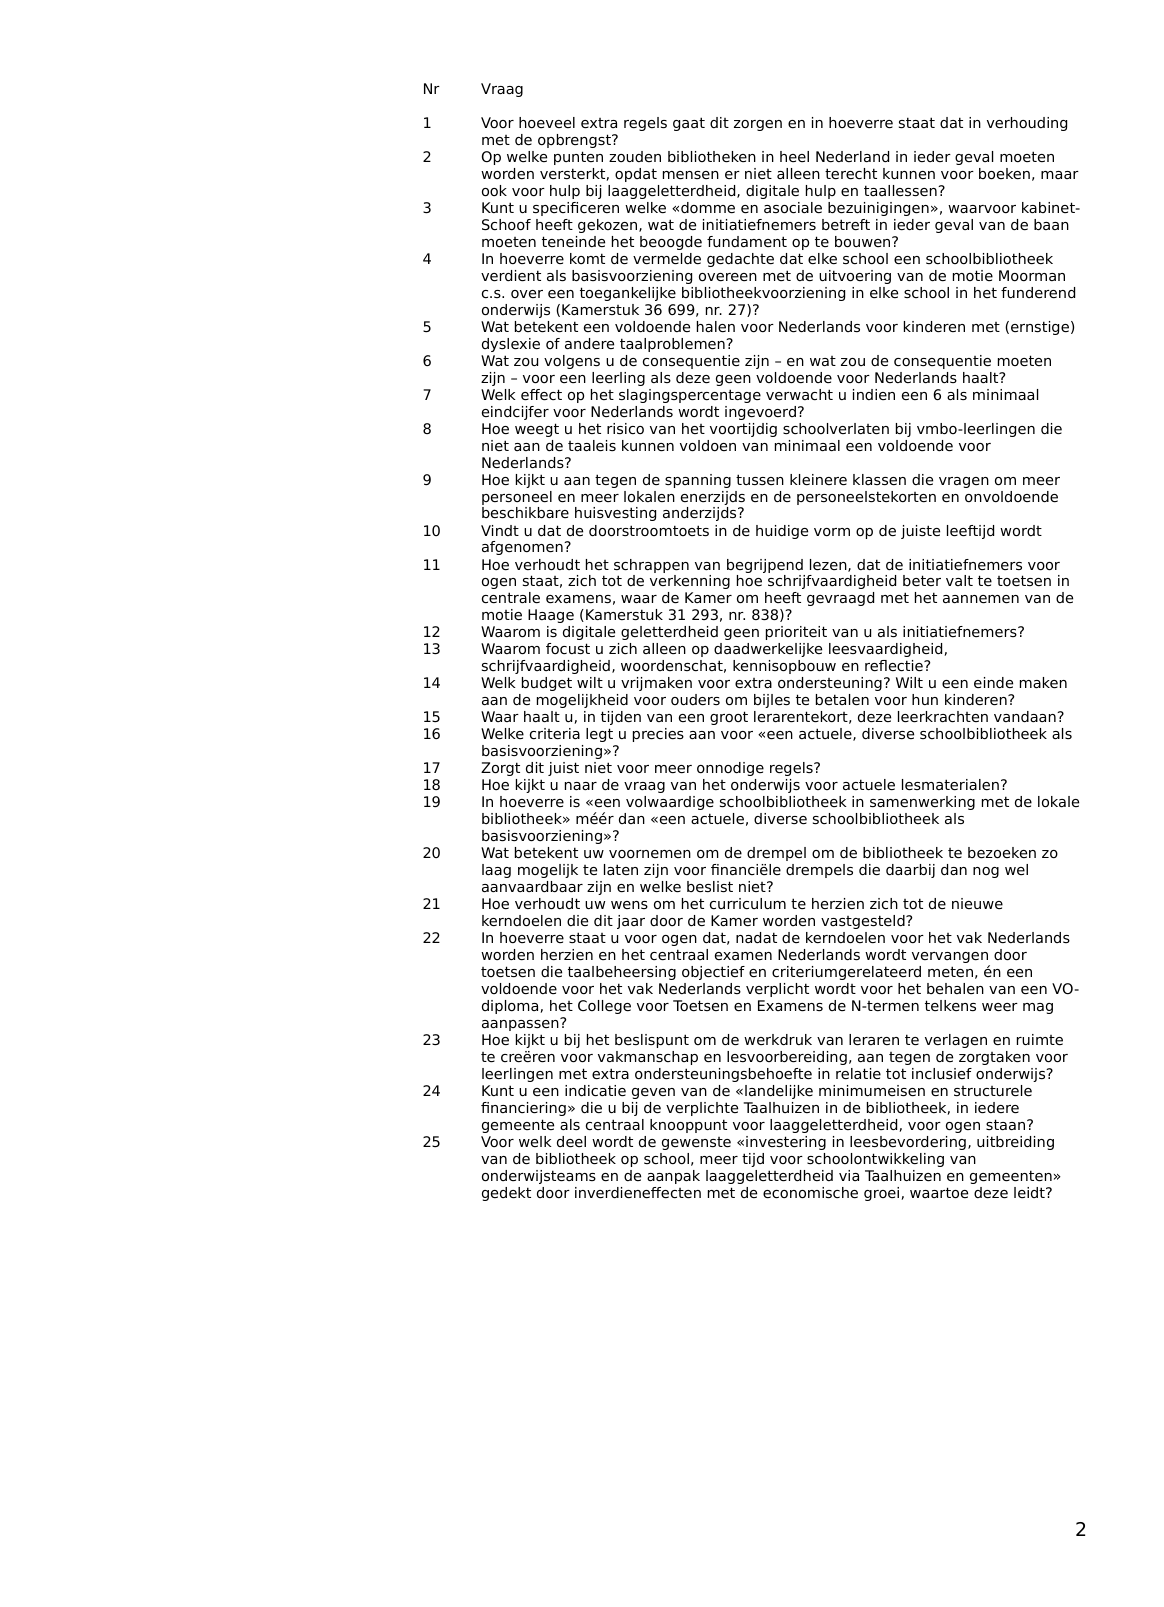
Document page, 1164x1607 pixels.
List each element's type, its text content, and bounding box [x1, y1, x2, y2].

table_cell 21 [422, 896, 475, 930]
table_cell Hoe verhoudt het schrappen van begrijpend lezen, dat de initiatiefnemers voor ogen staat, zich tot de verkenning hoe schrijfvaardigheid beter valt te toetsen in centrale examens, waar de Kamer om heeft gevraagd met het aannemen van de motie Haage (Kamerstuk 31 293, nr. 838)? [475, 556, 1087, 624]
table_cell 25 [422, 1134, 475, 1202]
table_cell Wat betekent uw voornemen om de drempel om de bibliotheek te bezoeken zo laag mogelijk te laten zijn voor financiële drempels die daarbij dan nog wel aanvaardbaar zijn en welke beslist niet? [475, 845, 1087, 896]
table_cell Welk effect op het slagingspercentage verwacht u indien een 6 als minimaal eindcijfer voor Nederlands wordt ingevoerd? [475, 387, 1087, 421]
table_cell Hoe verhoudt uw wens om het curriculum te herzien zich tot de nieuwe kerndoelen die dit jaar door de Kamer worden vastgesteld? [475, 896, 1087, 930]
table_cell 3 [422, 200, 475, 251]
table_cell 11 [422, 556, 475, 624]
table_cell Waarom is digitale geletterdheid geen prioriteit van u als initiatiefnemers? [475, 624, 1087, 641]
table_cell 9 [422, 471, 475, 522]
table_cell In hoeverre staat u voor ogen dat, nadat de kerndoelen voor het vak Nederlands worden herzien en het centraal examen Nederlands wordt vervangen door toetsen die taalbeheersing objectief en criteriumgerelateerd meten, én een voldoende voor het vak Nederlands verplicht wordt voor het behalen van een VO-diploma, het College voor Toetsen en Examens de N-termen telkens weer mag aanpassen? [475, 930, 1087, 1032]
table_cell Voor hoeveel extra regels gaat dit zorgen en in hoeverre staat dat in verhouding met de opbrengst? [475, 115, 1087, 149]
table_cell Wat zou volgens u de consequentie zijn – en wat zou de consequentie moeten zijn – voor een leerling als deze geen voldoende voor Nederlands haalt? [475, 353, 1087, 387]
table_cell Op welke punten zouden bibliotheken in heel Nederland in ieder geval moeten worden versterkt, opdat mensen er niet alleen terecht kunnen voor boeken, maar ook voor hulp bij laaggeletterdheid, digitale hulp en taallessen? [475, 149, 1087, 200]
table_cell Kunt u een indicatie geven van de «landelijke minimumeisen en structurele financiering» die u bij de verplichte Taalhuizen in de bibliotheek, in iedere gemeente als centraal knooppunt voor laaggeletterdheid, voor ogen staan? [475, 1083, 1087, 1134]
table_cell 4 [422, 251, 475, 319]
table_cell Hoe kijkt u bij het beslispunt om de werkdruk van leraren te verlagen en ruimte te creëren voor vakmanschap en lesvoorbereiding, aan tegen de zorgtaken voor leerlingen met extra ondersteuningsbehoefte in relatie tot inclusief onderwijs? [475, 1032, 1087, 1083]
table_cell 22 [422, 930, 475, 1032]
table_cell 5 [422, 319, 475, 353]
table_cell 14 [422, 675, 475, 709]
table_cell 6 [422, 353, 475, 387]
table_cell 18 [422, 777, 475, 794]
table_cell 16 [422, 726, 475, 760]
table_cell Hoe kijkt u naar de vraag van het onderwijs voor actuele lesmaterialen? [475, 777, 1087, 794]
table_cell 17 [422, 760, 475, 777]
table_cell 1 [422, 115, 475, 149]
table_cell [422, 98, 475, 115]
table_cell 23 [422, 1032, 475, 1083]
table_cell 8 [422, 421, 475, 471]
table_cell [475, 98, 1087, 115]
table_cell 24 [422, 1083, 475, 1134]
table_cell In hoeverre is «een volwaardige schoolbibliotheek in samenwerking met de lokale bibliotheek» méér dan «een actuele, diverse schoolbibliotheek als basisvoorziening»? [475, 794, 1087, 845]
table_cell Kunt u specificeren welke «domme en asociale bezuinigingen», waarvoor kabinet-Schoof heeft gekozen, wat de initiatiefnemers betreft in ieder geval van de baan moeten teneinde het beoogde fundament op te bouwen? [475, 200, 1087, 251]
table_cell 7 [422, 387, 475, 421]
table_cell Welke criteria legt u precies aan voor «een actuele, diverse schoolbibliotheek als basisvoorziening»? [475, 726, 1087, 760]
table_cell 12 [422, 624, 475, 641]
table_cell Wat betekent een voldoende halen voor Nederlands voor kinderen met (ernstige) dyslexie of andere taalproblemen? [475, 319, 1087, 353]
table_cell Waarom focust u zich alleen op daadwerkelijke leesvaardigheid, schrijfvaardigheid, woordenschat, kennisopbouw en reflectie? [475, 641, 1087, 675]
table_cell Welk budget wilt u vrijmaken voor extra ondersteuning? Wilt u een einde maken aan de mogelijkheid voor ouders om bijles te betalen voor hun kinderen? [475, 675, 1087, 709]
table_cell Voor welk deel wordt de gewenste «investering in leesbevordering, uitbreiding van de bibliotheek op school, meer tijd voor schoolontwikkeling van onderwijsteams en de aanpak laaggeletterdheid via Taalhuizen en gemeenten» gedekt door inverdieneffecten met de economische groei, waartoe deze leidt? [475, 1134, 1087, 1202]
table_cell 2 [422, 149, 475, 200]
table_cell Vindt u dat de doorstroomtoets in de huidige vorm op de juiste leeftijd wordt afgenomen? [475, 523, 1087, 556]
table_cell 20 [422, 845, 475, 896]
table_cell In hoeverre komt de vermelde gedachte dat elke school een schoolbibliotheek verdient als basisvoorziening overeen met de uitvoering van de motie Moorman c.s. over een toegankelijke bibliotheekvoorziening in elke school in het funderend onderwijs (Kamerstuk 36 699, nr. 27)? [475, 251, 1087, 319]
table_cell 13 [422, 641, 475, 675]
table_cell Zorgt dit juist niet voor meer onnodige regels? [475, 760, 1087, 777]
table_header Nr [422, 81, 475, 98]
table_cell Hoe weegt u het risico van het voortijdig schoolverlaten bij vmbo-leerlingen die niet aan de taaleis kunnen voldoen van minimaal een voldoende voor Nederlands? [475, 421, 1087, 471]
table_cell 10 [422, 523, 475, 556]
table_header Vraag [475, 81, 1087, 98]
table_cell Waar haalt u, in tijden van een groot lerarentekort, deze leerkrachten vandaan? [475, 709, 1087, 726]
table_cell 19 [422, 794, 475, 845]
table_cell 15 [422, 709, 475, 726]
table_cell Hoe kijkt u aan tegen de spanning tussen kleinere klassen die vragen om meer personeel en meer lokalen enerzijds en de personeelstekorten en onvoldoende beschikbare huisvesting anderzijds? [475, 471, 1087, 522]
